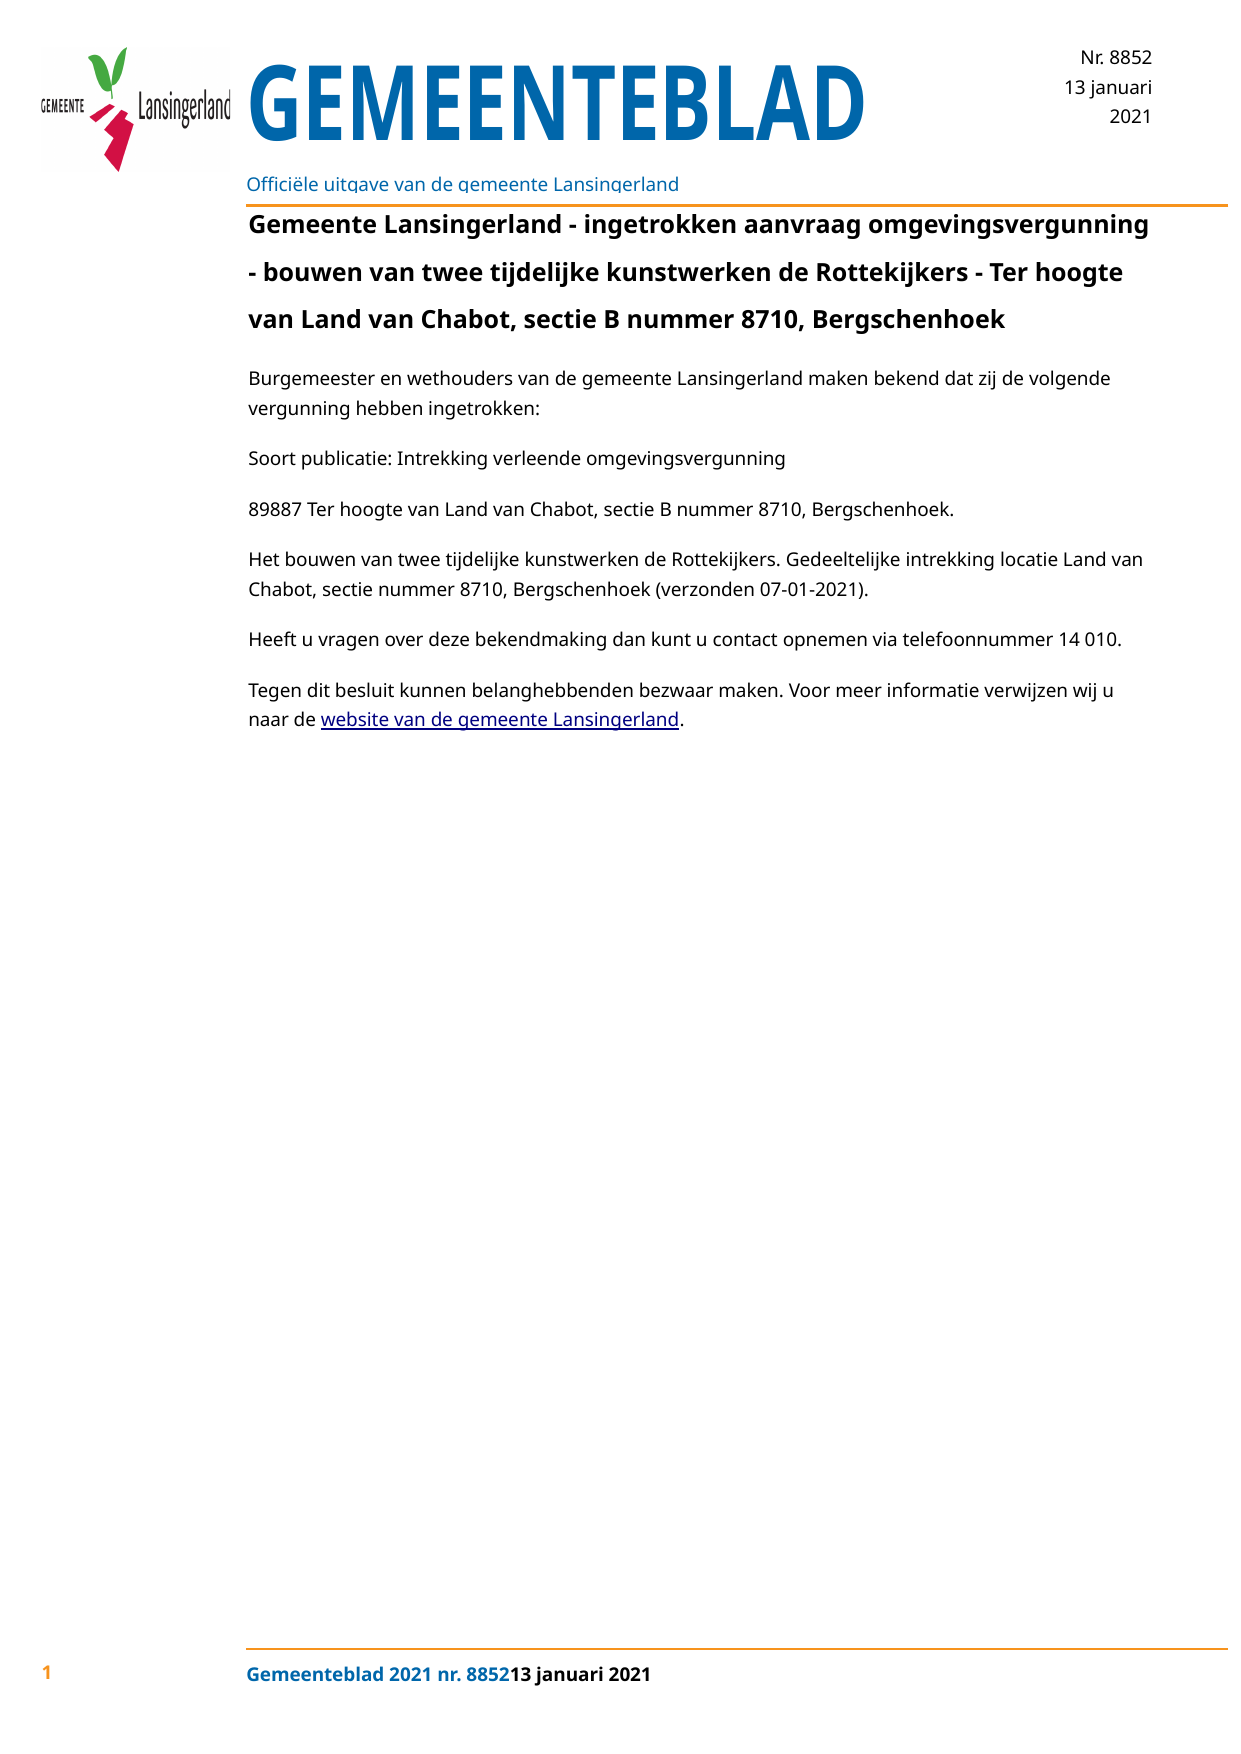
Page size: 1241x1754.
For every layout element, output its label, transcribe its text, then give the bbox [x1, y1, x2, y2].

picture [41, 47, 231, 172]
text Gemeente Lansingerland - ingetrokken aanvraag omgevingsvergunning - bouwen van twee tijdelijke kunstwerken de Rottekijkers - Ter hoogte van Land van Chabot, sectie B nummer 8710, Bergschenhoek [248, 207, 1152, 336]
text Tegen dit besluit kunnen belanghebbenden bezwaar maken. Voor meer informatie verwijzen wij u naar de website van de gemeente Lansingerland. [248, 677, 1152, 732]
text Heeft u vragen over deze bekendmaking dan kunt u contact opnemen via telefoonnummer 14 010. [248, 626, 1152, 652]
text 89887 Ter hoogte van Land van Chabot, sectie B nummer 8710, Bergschenhoek. [248, 496, 1152, 522]
text Soort publicatie: Intrekking verleende omgevingsvergunning [248, 446, 1152, 471]
text Burgemeester en wethouders van de gemeente Lansingerland maken bekend dat zij de volgende vergunning hebben ingetrokken: [248, 366, 1152, 421]
text Het bouwen van twee tijdelijke kunstwerken de Rottekijkers. Gedeeltelijke intrekking locatie Land van Chabot, sectie nummer 8710, Bergschenhoek (verzonden 07-01-2021). [248, 546, 1152, 602]
